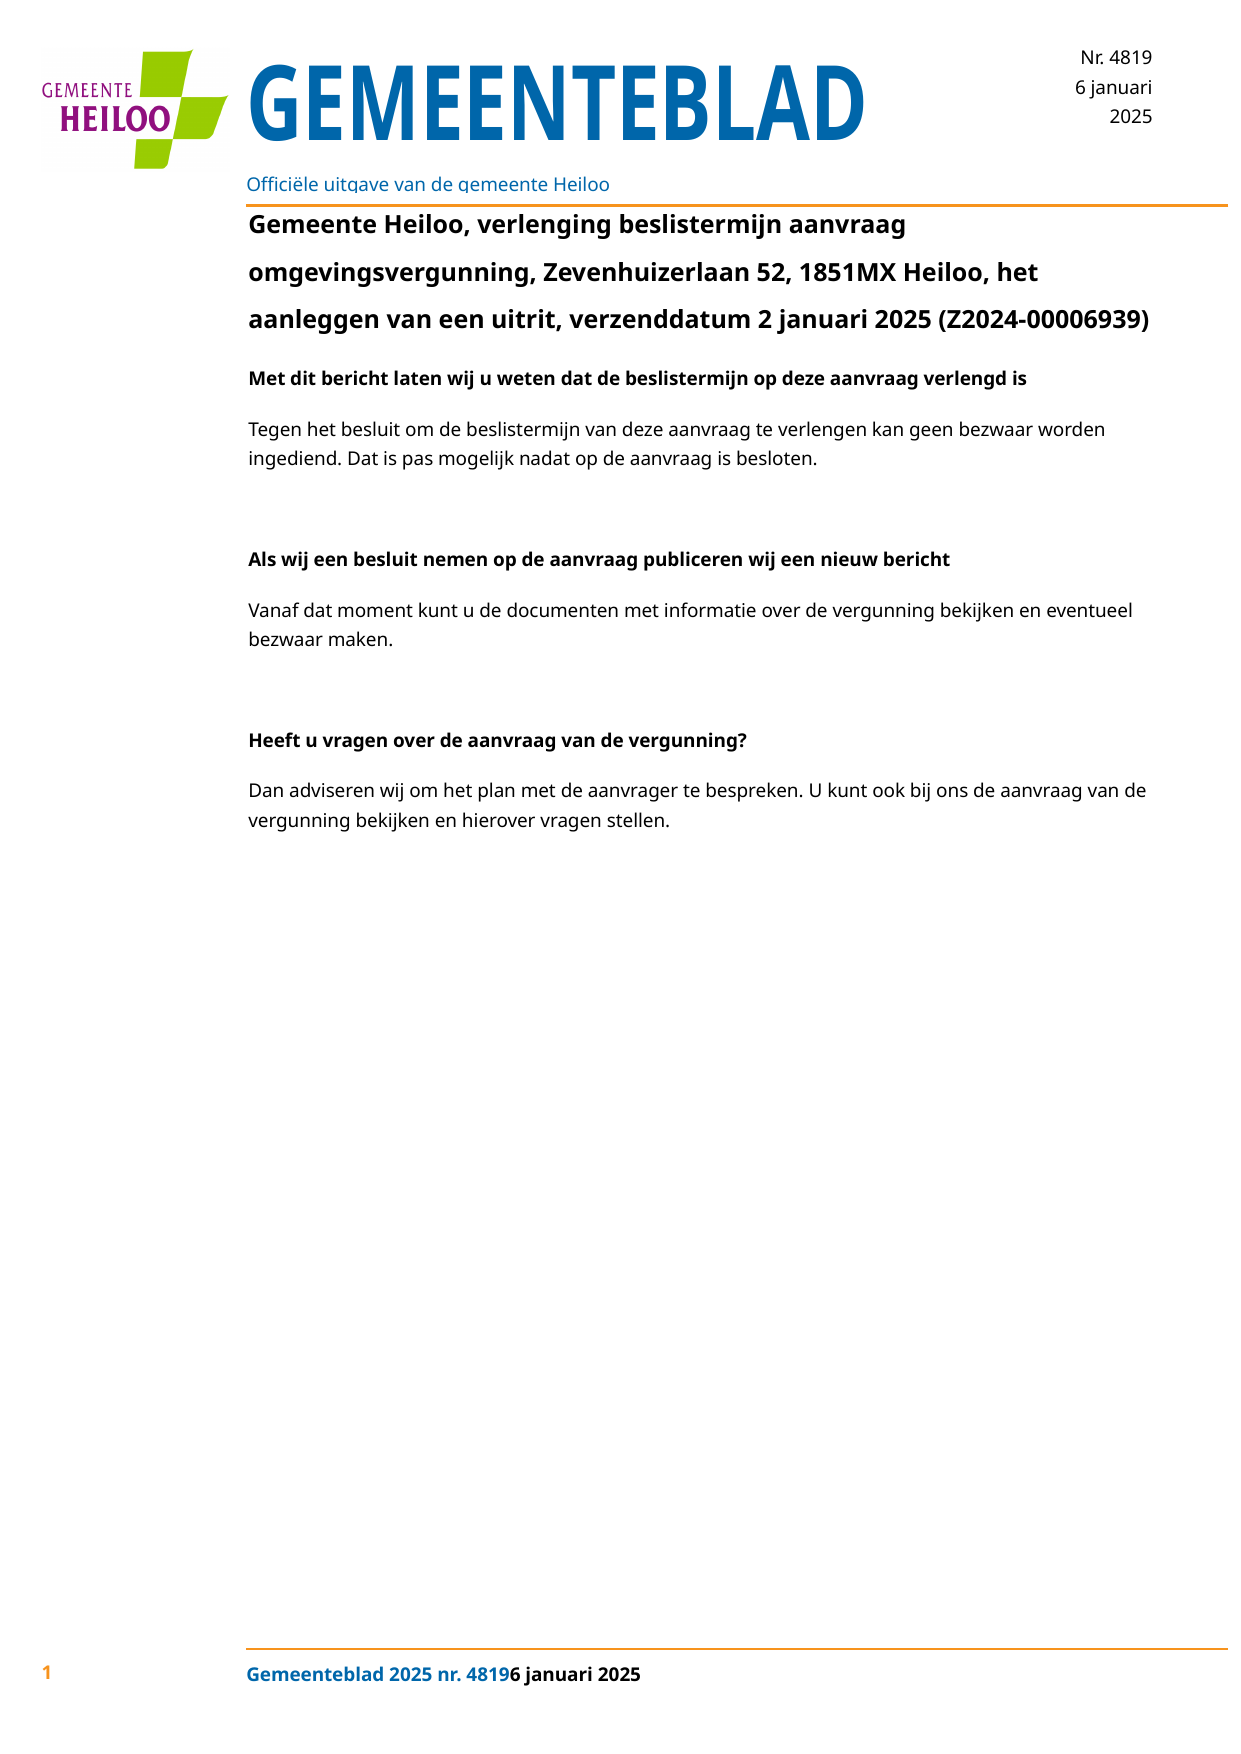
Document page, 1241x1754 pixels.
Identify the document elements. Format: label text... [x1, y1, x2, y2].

text Dan adviseren wij om het plan met de aanvrager te bespreken. U kunt ook bij ons de aanvraag van de vergunning bekijken en hierover vragen stellen. [248, 778, 1152, 833]
text Tegen het besluit om de beslistermijn van deze aanvraag te verlengen kan geen bezwaar worden ingediend. Dat is pas mogelijk nadat op de aanvraag is besloten. [248, 416, 1152, 471]
text Gemeente Heiloo, verlenging beslistermijn aanvraag omgevingsvergunning, Zevenhuizerlaan 52, 1851MX Heiloo, het aanleggen van een uitrit, verzenddatum 2 januari 2025 (Z2024-00006939) [248, 207, 1152, 336]
text Met dit bericht laten wij u weten dat de beslistermijn op deze aanvraag verlengd is [248, 366, 1152, 391]
picture [41, 47, 231, 172]
text Als wij een besluit nemen op de aanvraag publiceren wij een nieuw bericht [248, 546, 1152, 572]
text Heeft u vragen over de aanvraag van de vergunning? [248, 727, 1152, 753]
text Vanaf dat moment kunt u de documenten met informatie over de vergunning bekijken en eventueel bezwaar maken. [248, 597, 1152, 652]
